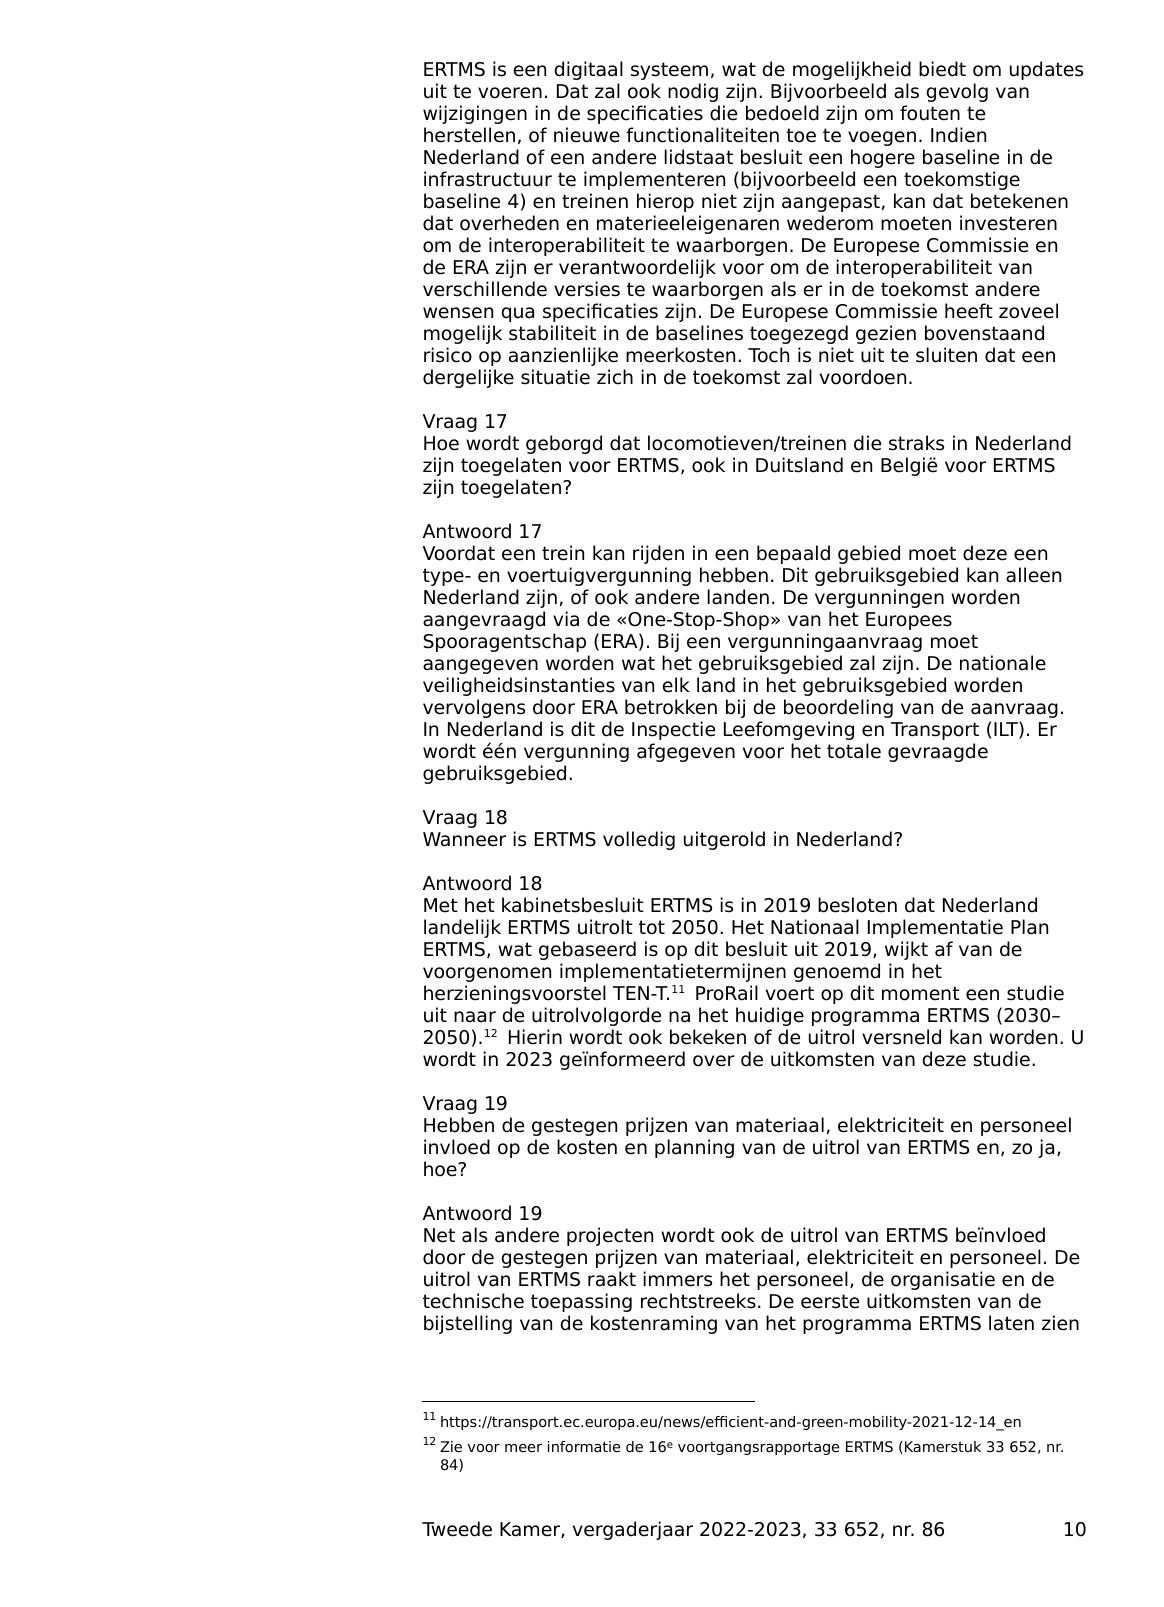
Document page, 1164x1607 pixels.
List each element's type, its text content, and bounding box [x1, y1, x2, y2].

text ERTMS is een digitaal systeem, wat de mogelijkheid biedt om updates uit te voeren. Dat zal ook nodig zijn. Bijvoorbeeld als gevolg van wijzigingen in de specificaties die bedoeld zijn om fouten te herstellen, of nieuwe functionaliteiten toe te voegen. Indien Nederland of een andere lidstaat besluit een hogere baseline in de infrastructuur te implementeren (bijvoorbeeld een toekomstige baseline 4) en treinen hierop niet zijn aangepast, kan dat betekenen dat overheden en materieeleigenaren wederom moeten investeren om de interoperabiliteit te waarborgen. De Europese Commissie en de ERA zijn er verantwoordelijk voor om de interoperabiliteit van verschillende versies te waarborgen als er in de toekomst andere wensen qua specificaties zijn. De Europese Commissie heeft zoveel mogelijk stabiliteit in de baselines toegezegd gezien bovenstaand risico op aanzienlijke meerkosten. Toch is niet uit te sluiten dat een dergelijke situatie zich in de toekomst zal voordoen. [422, 59, 1087, 389]
text Vraag 17 [422, 411, 1087, 433]
text Hebben de gestegen prijzen van materiaal, elektriciteit en personeel invloed op de kosten en planning van de uitrol van ERTMS en, zo ja, hoe? [422, 1115, 1087, 1181]
text Met het kabinetsbesluit ERTMS is in 2019 besloten dat Nederland landelijk ERTMS uitrolt tot 2050. Het Nationaal Implementatie Plan ERTMS, wat gebaseerd is op dit besluit uit 2019, wijkt af van de voorgenomen implementatietermijnen genoemd in het herzieningsvoorstel TEN-T. ProRail voert op dit moment een studie uit naar de uitrolvolgorde na het huidige programma ERTMS (2030–2050). Hierin wordt ook bekeken of de uitrol versneld kan worden. U wordt in 2023 geïnformeerd over de uitkomsten van deze studie. [422, 895, 1087, 1071]
text Antwoord 19 [422, 1203, 1087, 1225]
text Wanneer is ERTMS volledig uitgerold in Nederland? [422, 829, 1087, 851]
text https://transport.ec.europa.eu/news/efficient-and-green-mobility-2021-12-14_en [422, 1410, 1087, 1432]
text Vraag 19 [422, 1093, 1087, 1115]
text Antwoord 17 [422, 521, 1087, 543]
text Net als andere projecten wordt ook de uitrol van ERTMS beïnvloed door de gestegen prijzen van materiaal, elektriciteit en personeel. De uitrol van ERTMS raakt immers het personeel, de organisatie en de technische toepassing rechtstreeks. De eerste uitkomsten van de bijstelling van de kostenraming van het programma ERTMS laten zien [422, 1225, 1087, 1335]
text Vraag 18 [422, 807, 1087, 829]
text Antwoord 18 [422, 873, 1087, 895]
text Voordat een trein kan rijden in een bepaald gebied moet deze een type- en voertuigvergunning hebben. Dit gebruiksgebied kan alleen Nederland zijn, of ook andere landen. De vergunningen worden aangevraagd via de «One-Stop-Shop» van het Europees Spooragentschap (ERA). Bij een vergunningaanvraag moet aangegeven worden wat het gebruiksgebied zal zijn. De nationale veiligheidsinstanties van elk land in het gebruiksgebied worden vervolgens door ERA betrokken bij de beoordeling van de aanvraag. In Nederland is dit de Inspectie Leefomgeving en Transport (ILT). Er wordt één vergunning afgegeven voor het totale gevraagde gebruiksgebied. [422, 543, 1087, 785]
text Hoe wordt geborgd dat locomotieven/treinen die straks in Nederland zijn toegelaten voor ERTMS, ook in Duitsland en België voor ERTMS zijn toegelaten? [422, 433, 1087, 499]
text Zie voor meer informatie de 16e voortgangsrapportage ERTMS (Kamerstuk 33 652, nr. 84) [422, 1435, 1087, 1474]
